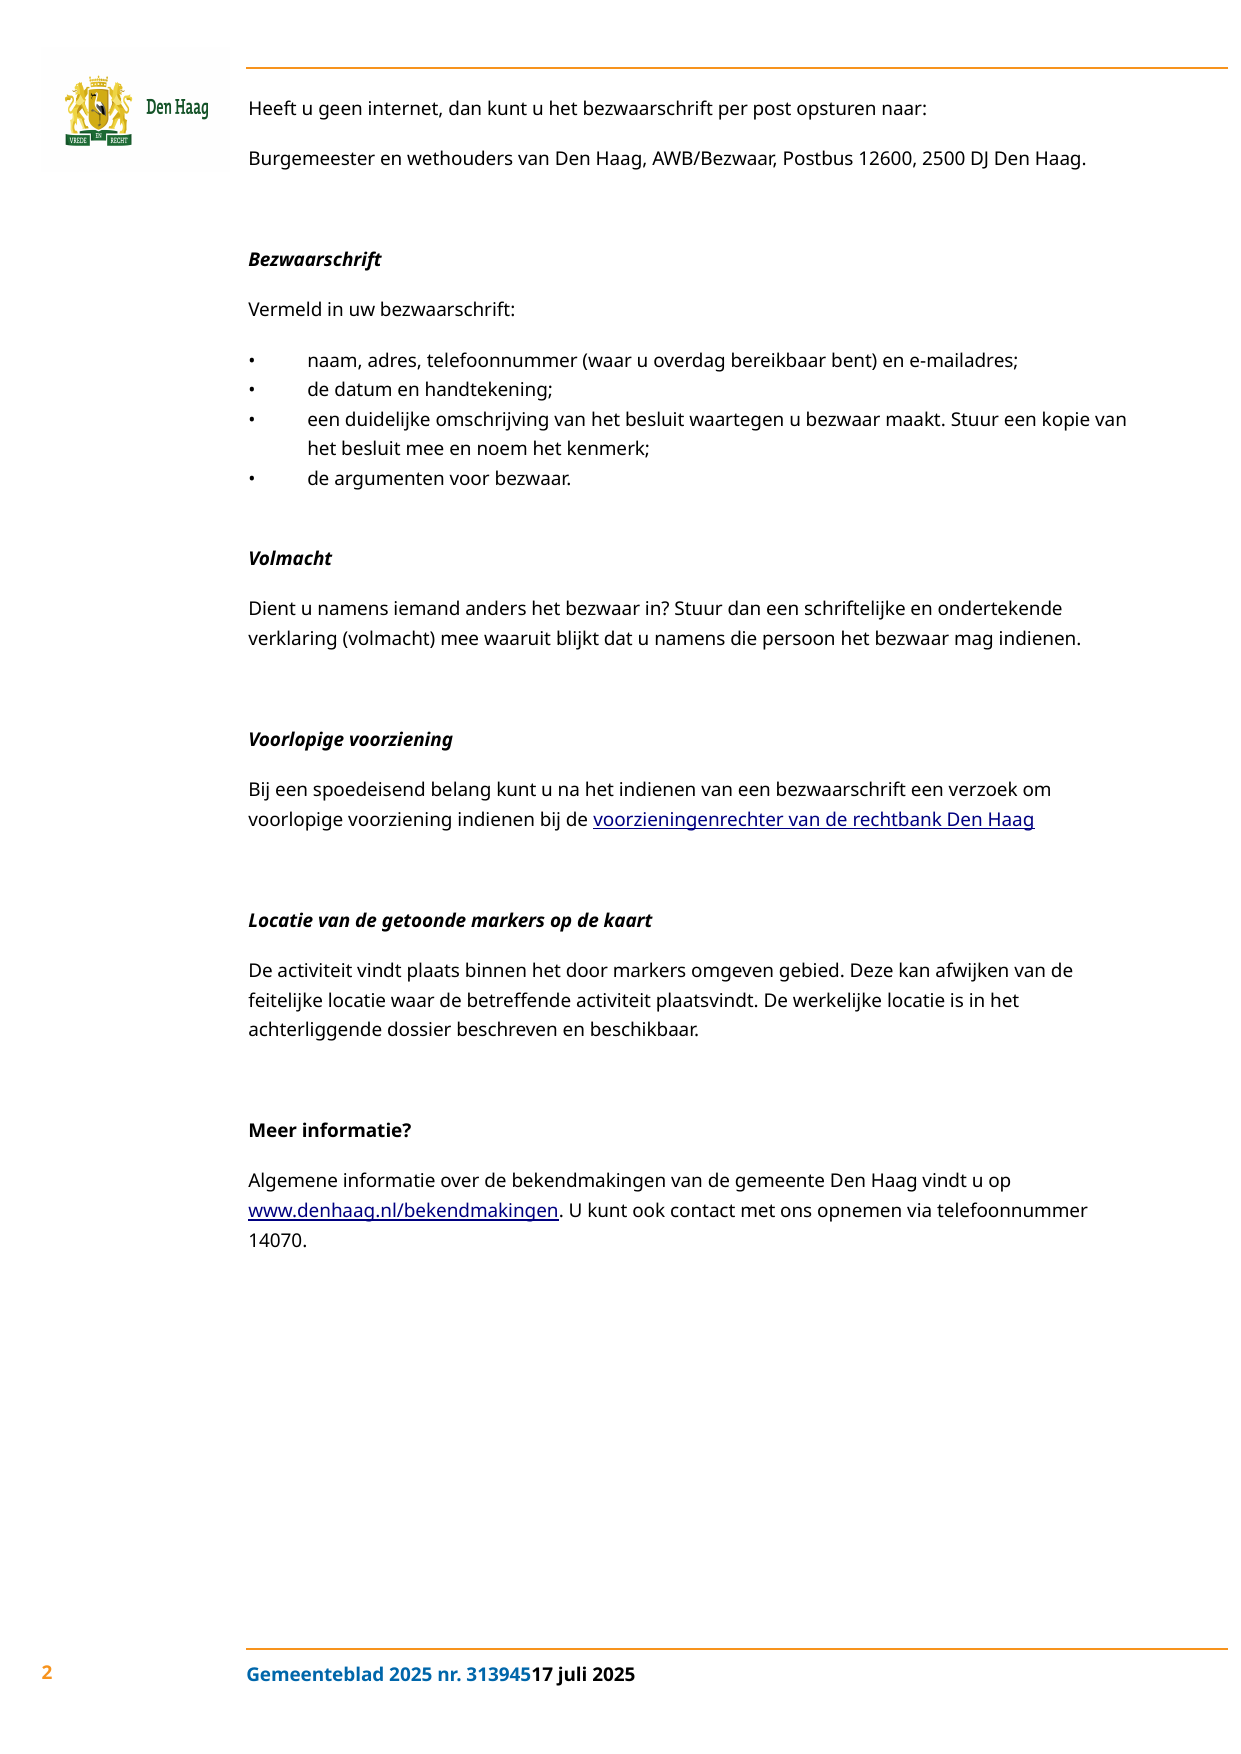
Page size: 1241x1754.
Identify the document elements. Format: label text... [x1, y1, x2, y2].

text Heeft u geen internet, dan kunt u het bezwaarschrift per post opsturen naar: [248, 95, 1152, 121]
text Bezwaarschrift [248, 246, 1152, 272]
list de argumenten voor bezwaar. [248, 465, 1152, 491]
text Bij een spoedeisend belang kunt u na het indienen van een bezwaarschrift een verzoek om voorlopige voorziening indienen bij de voorzieningenrechter van de rechtbank Den Haag [248, 776, 1152, 832]
picture [41, 47, 231, 172]
text Vermeld in uw bezwaarschrift: [248, 296, 1152, 322]
text Volmacht [248, 545, 1152, 571]
text Locatie van de getoonde markers op de kaart [248, 907, 1152, 933]
text Dient u namens iemand anders het bezwaar in? Stuur dan een schriftelijke en ondertekende verklaring (volmacht) mee waaruit blijkt dat u namens die persoon het bezwaar mag indienen. [248, 596, 1152, 651]
text Meer informatie? [248, 1117, 1152, 1143]
text Voorlopige voorziening [248, 726, 1152, 752]
list de datum en handtekening; [248, 376, 1152, 402]
list naam, adres, telefoonnummer (waar u overdag bereikbaar bent) en e-mailadres; [248, 347, 1152, 373]
text Algemene informatie over de bekendmakingen van de gemeente Den Haag vindt u op www.denhaag.nl/bekendmakingen. U kunt ook contact met ons opnemen via telefoonnummer 14070. [248, 1168, 1152, 1253]
text Burgemeester en wethouders van Den Haag, AWB/Bezwaar, Postbus 12600, 2500 DJ Den Haag. [248, 145, 1152, 171]
text De activiteit vindt plaats binnen het door markers omgeven gebied. Deze kan afwijken van de feitelijke locatie waar de betreffende activiteit plaatsvindt. De werkelijke locatie is in het achterliggende dossier beschreven en beschikbaar. [248, 957, 1152, 1042]
list een duidelijke omschrijving van het besluit waartegen u bezwaar maakt. Stuur een kopie van het besluit mee en noem het kenmerk; [248, 406, 1152, 461]
